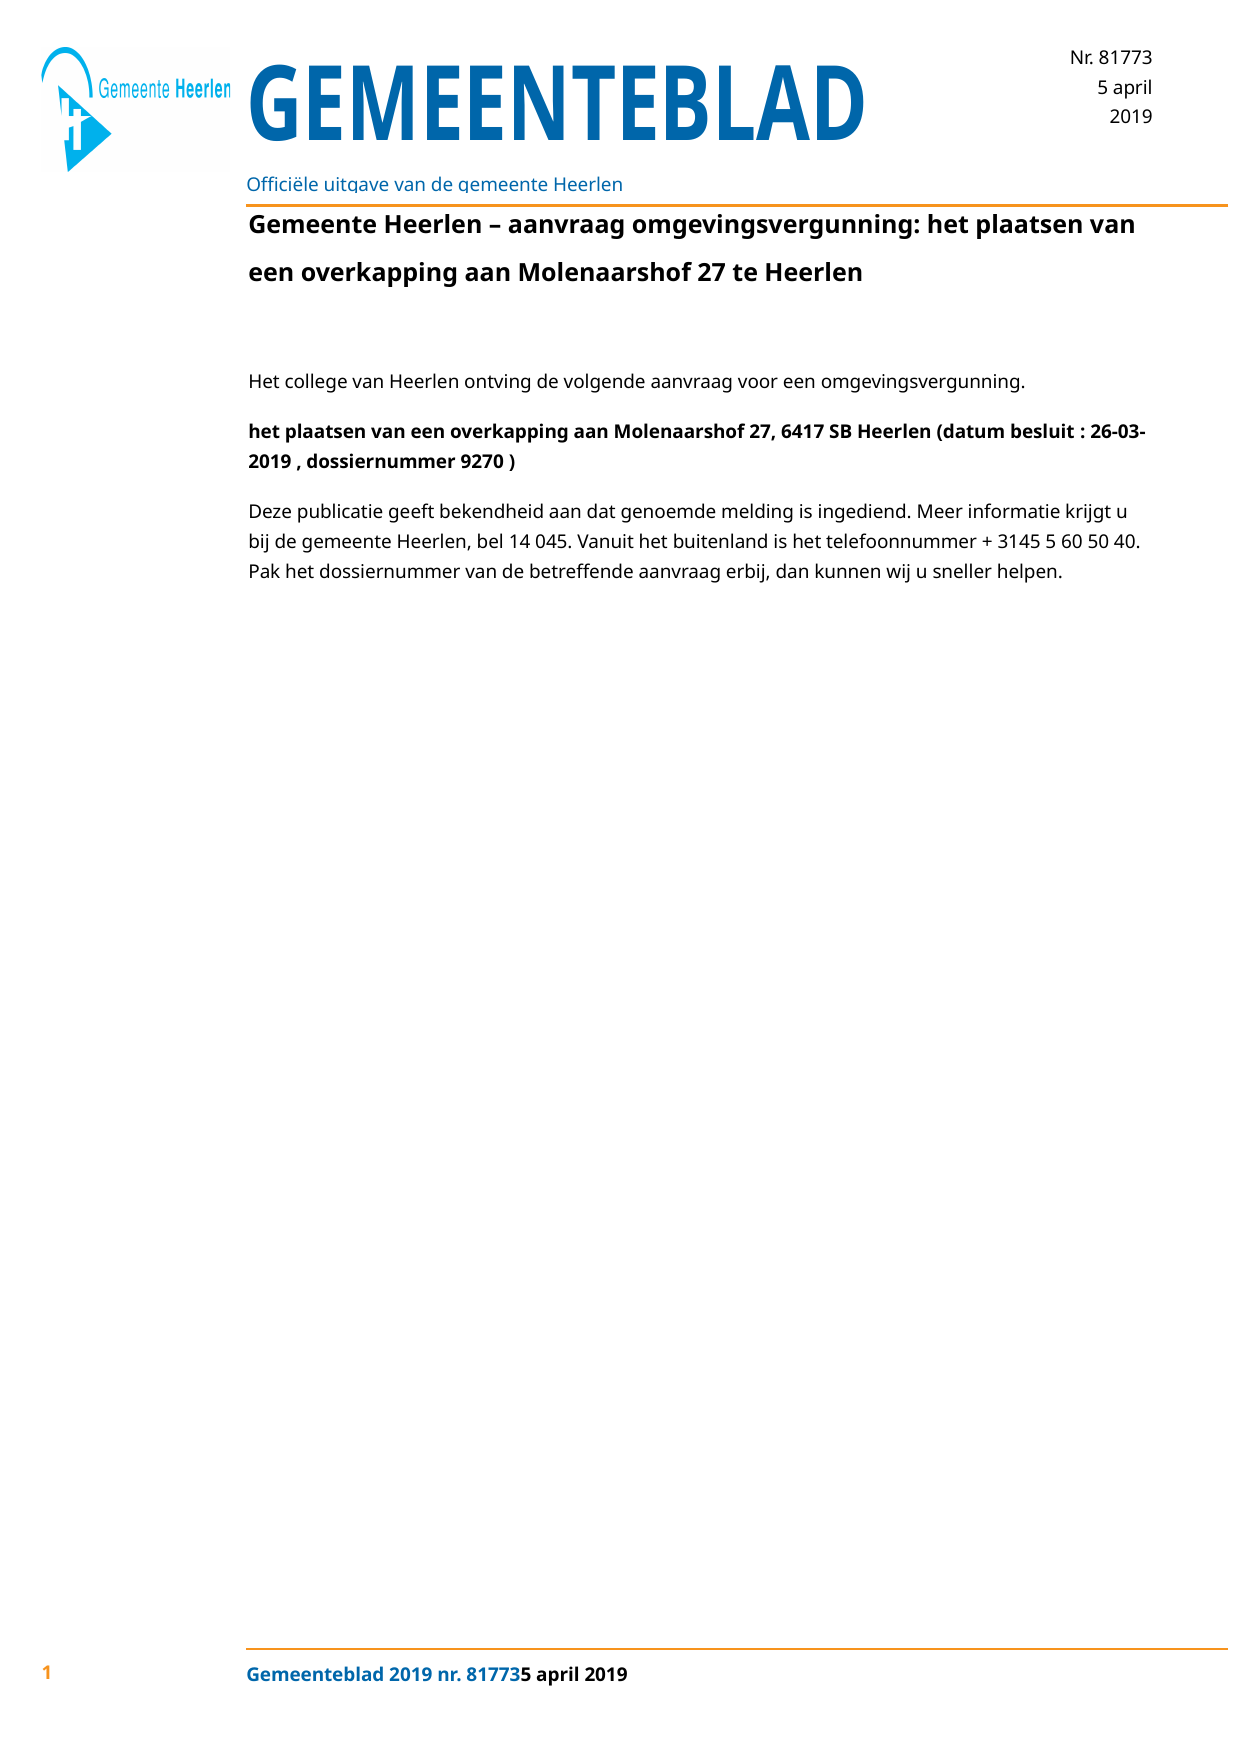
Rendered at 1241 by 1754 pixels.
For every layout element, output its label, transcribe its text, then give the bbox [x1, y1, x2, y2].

picture [41, 47, 58, 70]
text Deze publicatie geeft bekendheid aan dat genoemde melding is ingediend. Meer informatie krijgt u bij de gemeente Heerlen, bel 14 045. Vanuit het buitenland is het telefoonnummer + 3145 5 60 50 40. Pak het dossiernummer van de betreffende aanvraag erbij, dan kunnen wij u sneller helpen. [248, 499, 1152, 584]
picture [41, 47, 231, 172]
text het plaatsen van een overkapping aan Molenaarshof 27, 6417 SB Heerlen (datum besluit : 26-03-2019 , dossiernummer 9270 ) [248, 419, 1152, 474]
text Gemeente Heerlen – aanvraag omgevingsvergunning: het plaatsen van een overkapping aan Molenaarshof 27 te Heerlen [248, 207, 1152, 288]
text Het college van Heerlen ontving de volgende aanvraag voor een omgevingsvergunning. [248, 368, 1152, 394]
